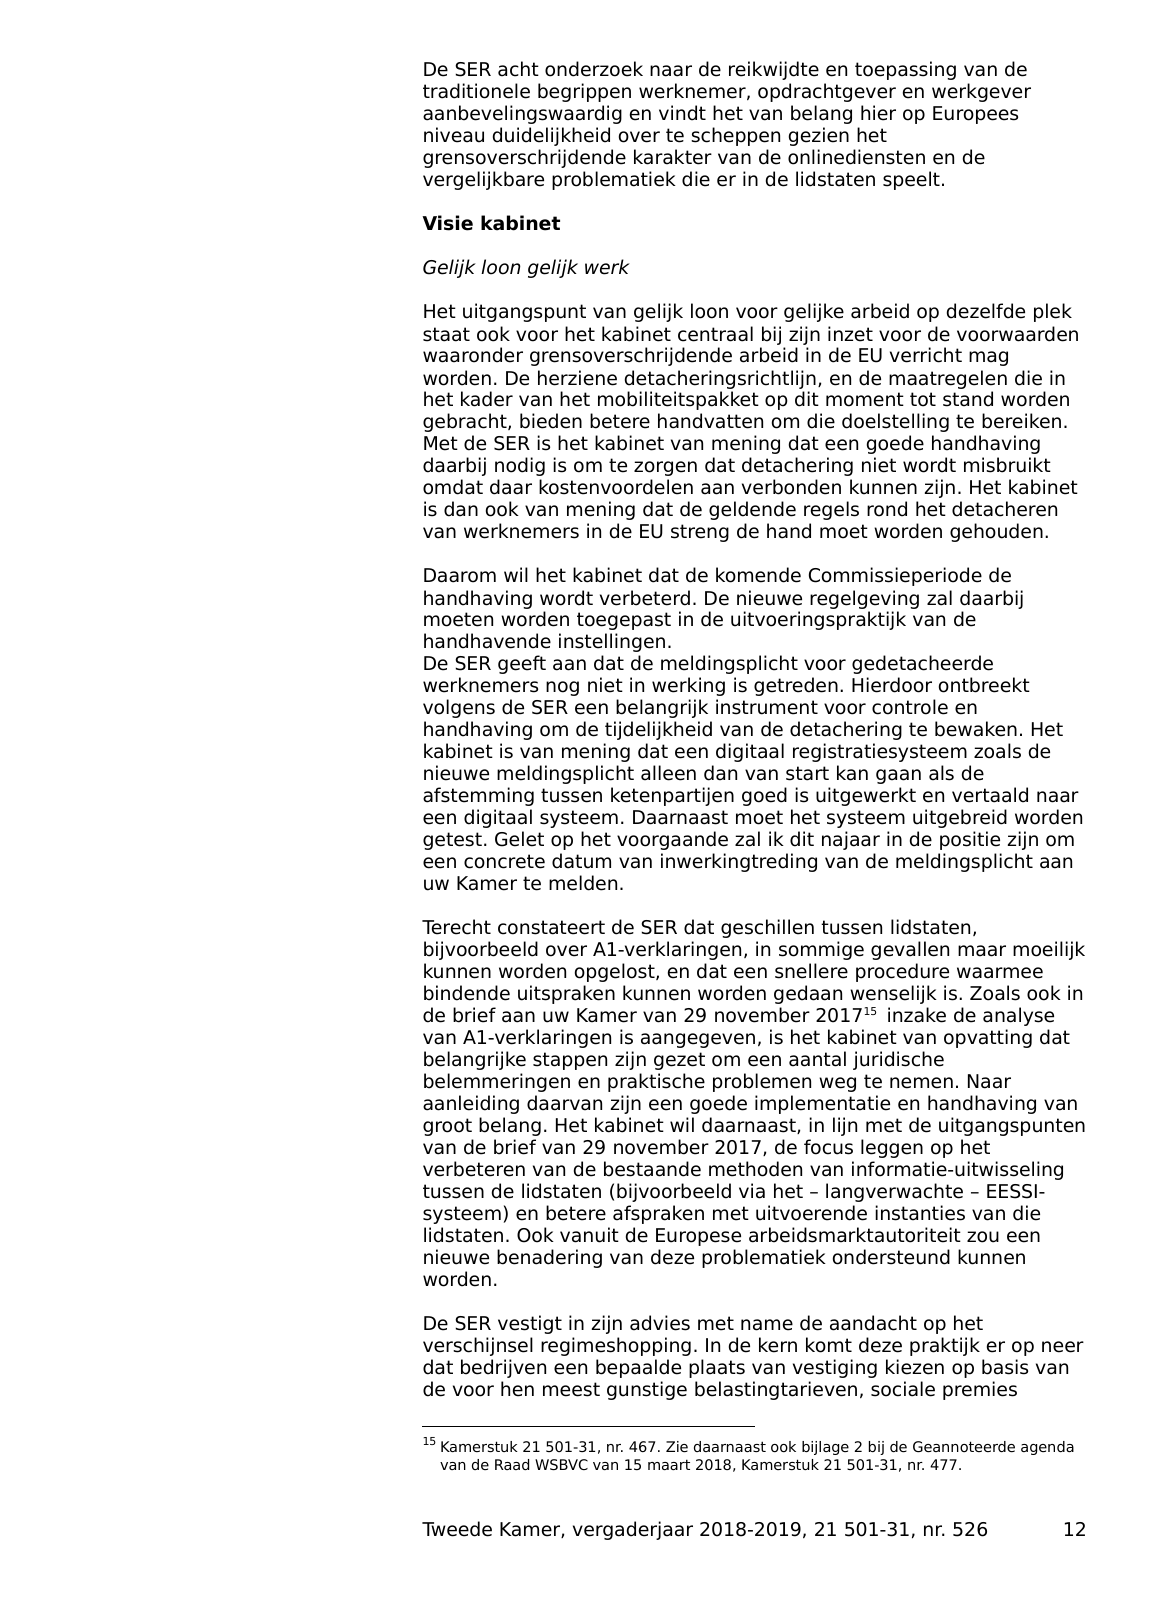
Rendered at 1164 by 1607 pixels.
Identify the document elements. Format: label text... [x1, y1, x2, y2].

subtitle Gelijk loon gelijk werk [422, 257, 1087, 279]
text De SER geeft aan dat de meldingsplicht voor gedetacheerde werknemers nog niet in werking is getreden. Hierdoor ontbreekt volgens de SER een belangrijk instrument voor controle en handhaving om de tijdelijkheid van de detachering te bewaken. Het kabinet is van mening dat een digitaal registratiesysteem zoals de nieuwe meldingsplicht alleen dan van start kan gaan als de afstemming tussen ketenpartijen goed is uitgewerkt en vertaald naar een digitaal systeem. Daarnaast moet het systeem uitgebreid worden getest. Gelet op het voorgaande zal ik dit najaar in de positie zijn om een concrete datum van inwerkingtreding van de meldingsplicht aan uw Kamer te melden. [422, 653, 1087, 895]
text De SER acht onderzoek naar de reikwijdte en toepassing van de traditionele begrippen werknemer, opdrachtgever en werkgever aanbevelingswaardig en vindt het van belang hier op Europees niveau duidelijkheid over te scheppen gezien het grensoverschrijdende karakter van de onlinediensten en de vergelijkbare problematiek die er in de lidstaten speelt. [422, 59, 1087, 191]
text Terecht constateert de SER dat geschillen tussen lidstaten, bijvoorbeeld over A1-verklaringen, in sommige gevallen maar moeilijk kunnen worden opgelost, en dat een snellere procedure waarmee bindende uitspraken kunnen worden gedaan wenselijk is. Zoals ook in de brief aan uw Kamer van 29 november 2017 inzake de analyse van A1-verklaringen is aangegeven, is het kabinet van opvatting dat belangrijke stappen zijn gezet om een aantal juridische belemmeringen en praktische problemen weg te nemen. Naar aanleiding daarvan zijn een goede implementatie en handhaving van groot belang. Het kabinet wil daarnaast, in lijn met de uitgangspunten van de brief van 29 november 2017, de focus leggen op het verbeteren van de bestaande methoden van informatie-uitwisseling tussen de lidstaten (bijvoorbeeld via het – langverwachte – EESSI-systeem) en betere afspraken met uitvoerende instanties van die lidstaten. Ook vanuit de Europese arbeidsmarktautoriteit zou een nieuwe benadering van deze problematiek ondersteund kunnen worden. [422, 917, 1087, 1291]
subtitle Visie kabinet [422, 213, 1087, 235]
text Het uitgangspunt van gelijk loon voor gelijke arbeid op dezelfde plek staat ook voor het kabinet centraal bij zijn inzet voor de voorwaarden waaronder grensoverschrijdende arbeid in de EU verricht mag worden. De herziene detacheringsrichtlijn, en de maatregelen die in het kader van het mobiliteitspakket op dit moment tot stand worden gebracht, bieden betere handvatten om die doelstelling te bereiken. Met de SER is het kabinet van mening dat een goede handhaving daarbij nodig is om te zorgen dat detachering niet wordt misbruikt omdat daar kostenvoordelen aan verbonden kunnen zijn. Het kabinet is dan ook van mening dat de geldende regels rond het detacheren van werknemers in de EU streng de hand moet worden gehouden. [422, 301, 1087, 543]
text De SER vestigt in zijn advies met name de aandacht op het verschijnsel regimeshopping. In de kern komt deze praktijk er op neer dat bedrijven een bepaalde plaats van vestiging kiezen op basis van de voor hen meest gunstige belastingtarieven, sociale premies [422, 1313, 1087, 1401]
text Daarom wil het kabinet dat de komende Commissieperiode de handhaving wordt verbeterd. De nieuwe regelgeving zal daarbij moeten worden toegepast in de uitvoeringspraktijk van de handhavende instellingen. [422, 565, 1087, 653]
text Kamerstuk 21 501-31, nr. 467. Zie daarnaast ook bijlage 2 bij de Geannoteerde agenda van de Raad WSBVC van 15 maart 2018, Kamerstuk 21 501-31, nr. 477. [422, 1435, 1087, 1474]
